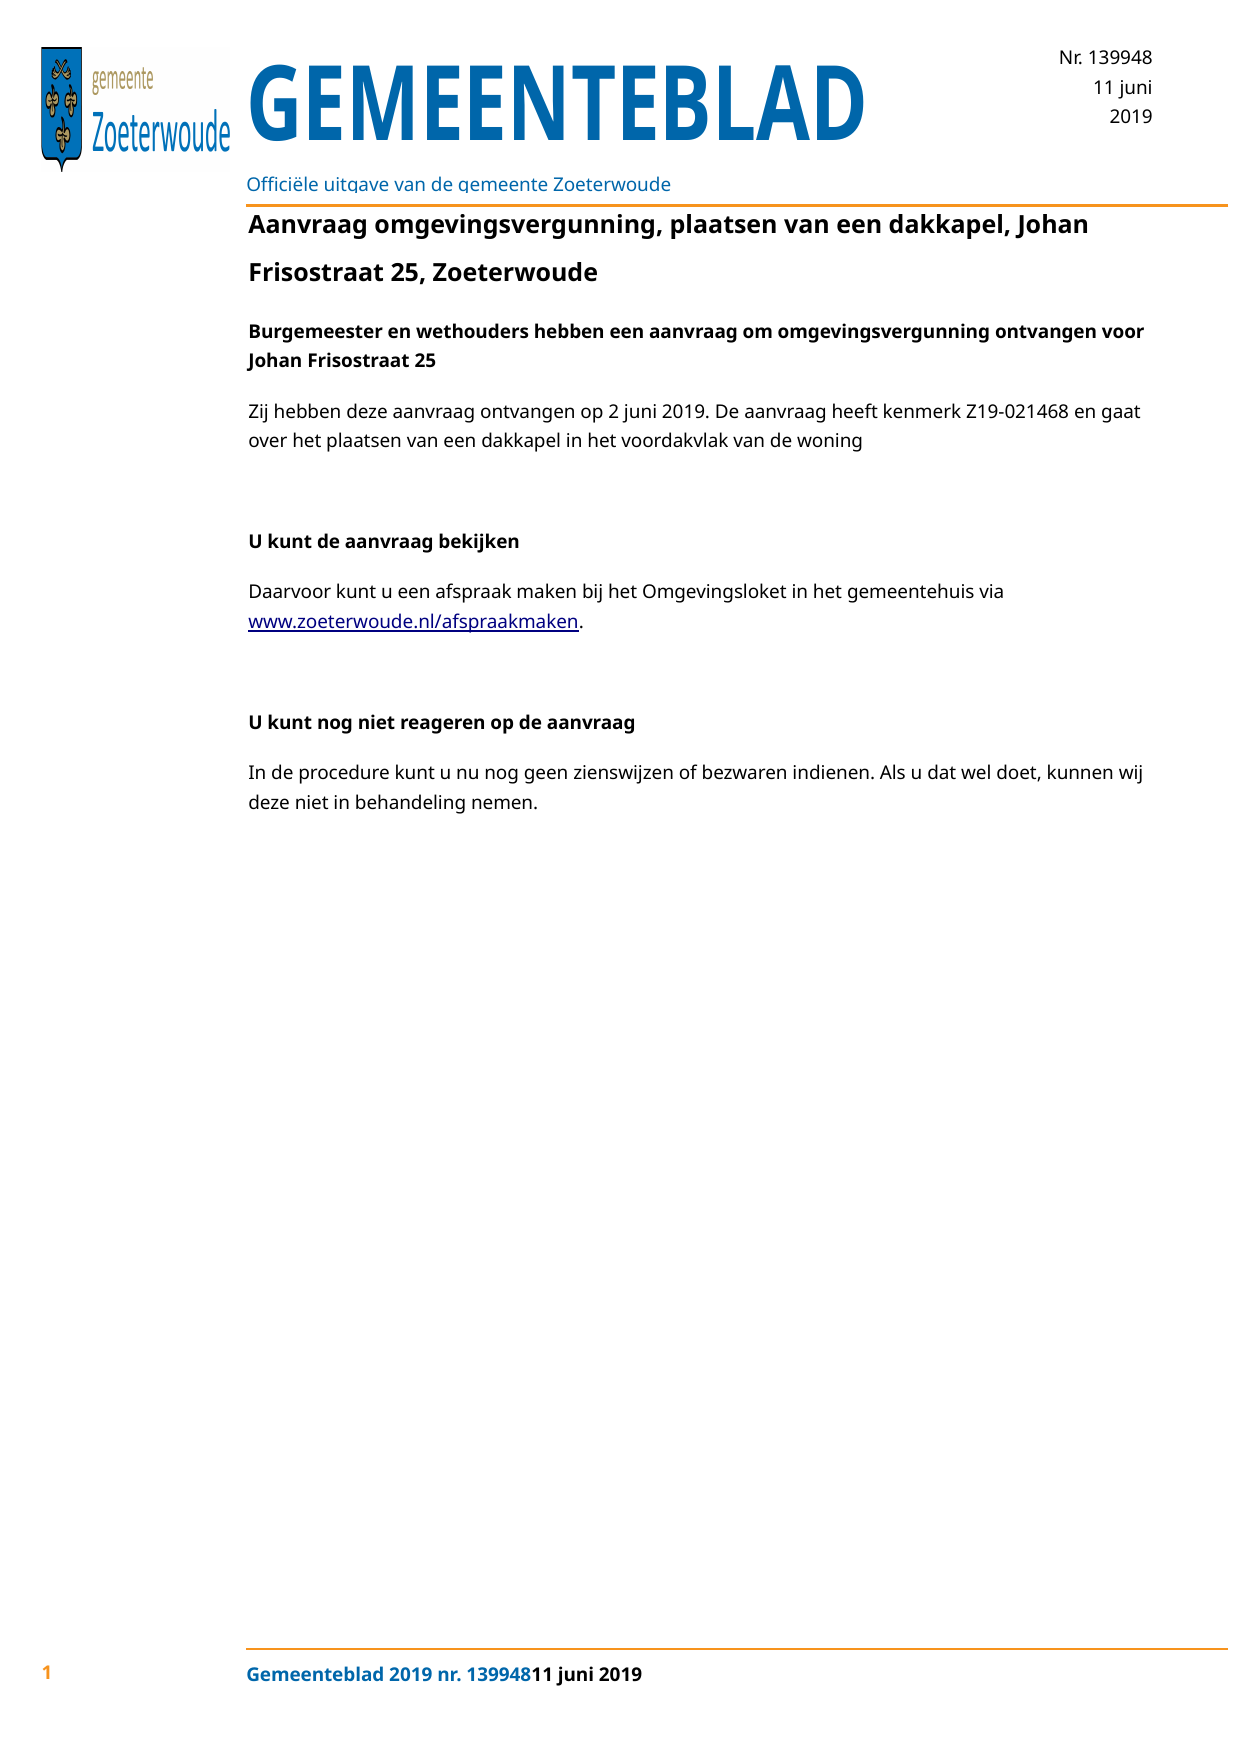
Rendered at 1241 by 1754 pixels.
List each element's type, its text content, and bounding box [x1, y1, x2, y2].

text Aanvraag omgevingsvergunning, plaatsen van een dakkapel, Johan Frisostraat 25, Zoeterwoude [248, 207, 1152, 288]
text Zij hebben deze aanvraag ontvangen op 2 juni 2019. De aanvraag heeft kenmerk Z19-021468 en gaat over het plaatsen van een dakkapel in het voordakvlak van de woning [248, 398, 1152, 453]
text In de procedure kunt u nu nog geen zienswijzen of bezwaren indienen. Als u dat wel doet, kunnen wij deze niet in behandeling nemen. [248, 759, 1152, 815]
text U kunt de aanvraag bekijken [248, 528, 1152, 554]
text Daarvoor kunt u een afspraak maken bij het Omgevingsloket in het gemeentehuis via www.zoeterwoude.nl/afspraakmaken. [248, 579, 1152, 634]
picture [41, 47, 231, 172]
text U kunt nog niet reageren op de aanvraag [248, 709, 1152, 735]
text Burgemeester en wethouders hebben een aanvraag om omgevingsvergunning ontvangen voor Johan Frisostraat 25 [248, 318, 1152, 373]
